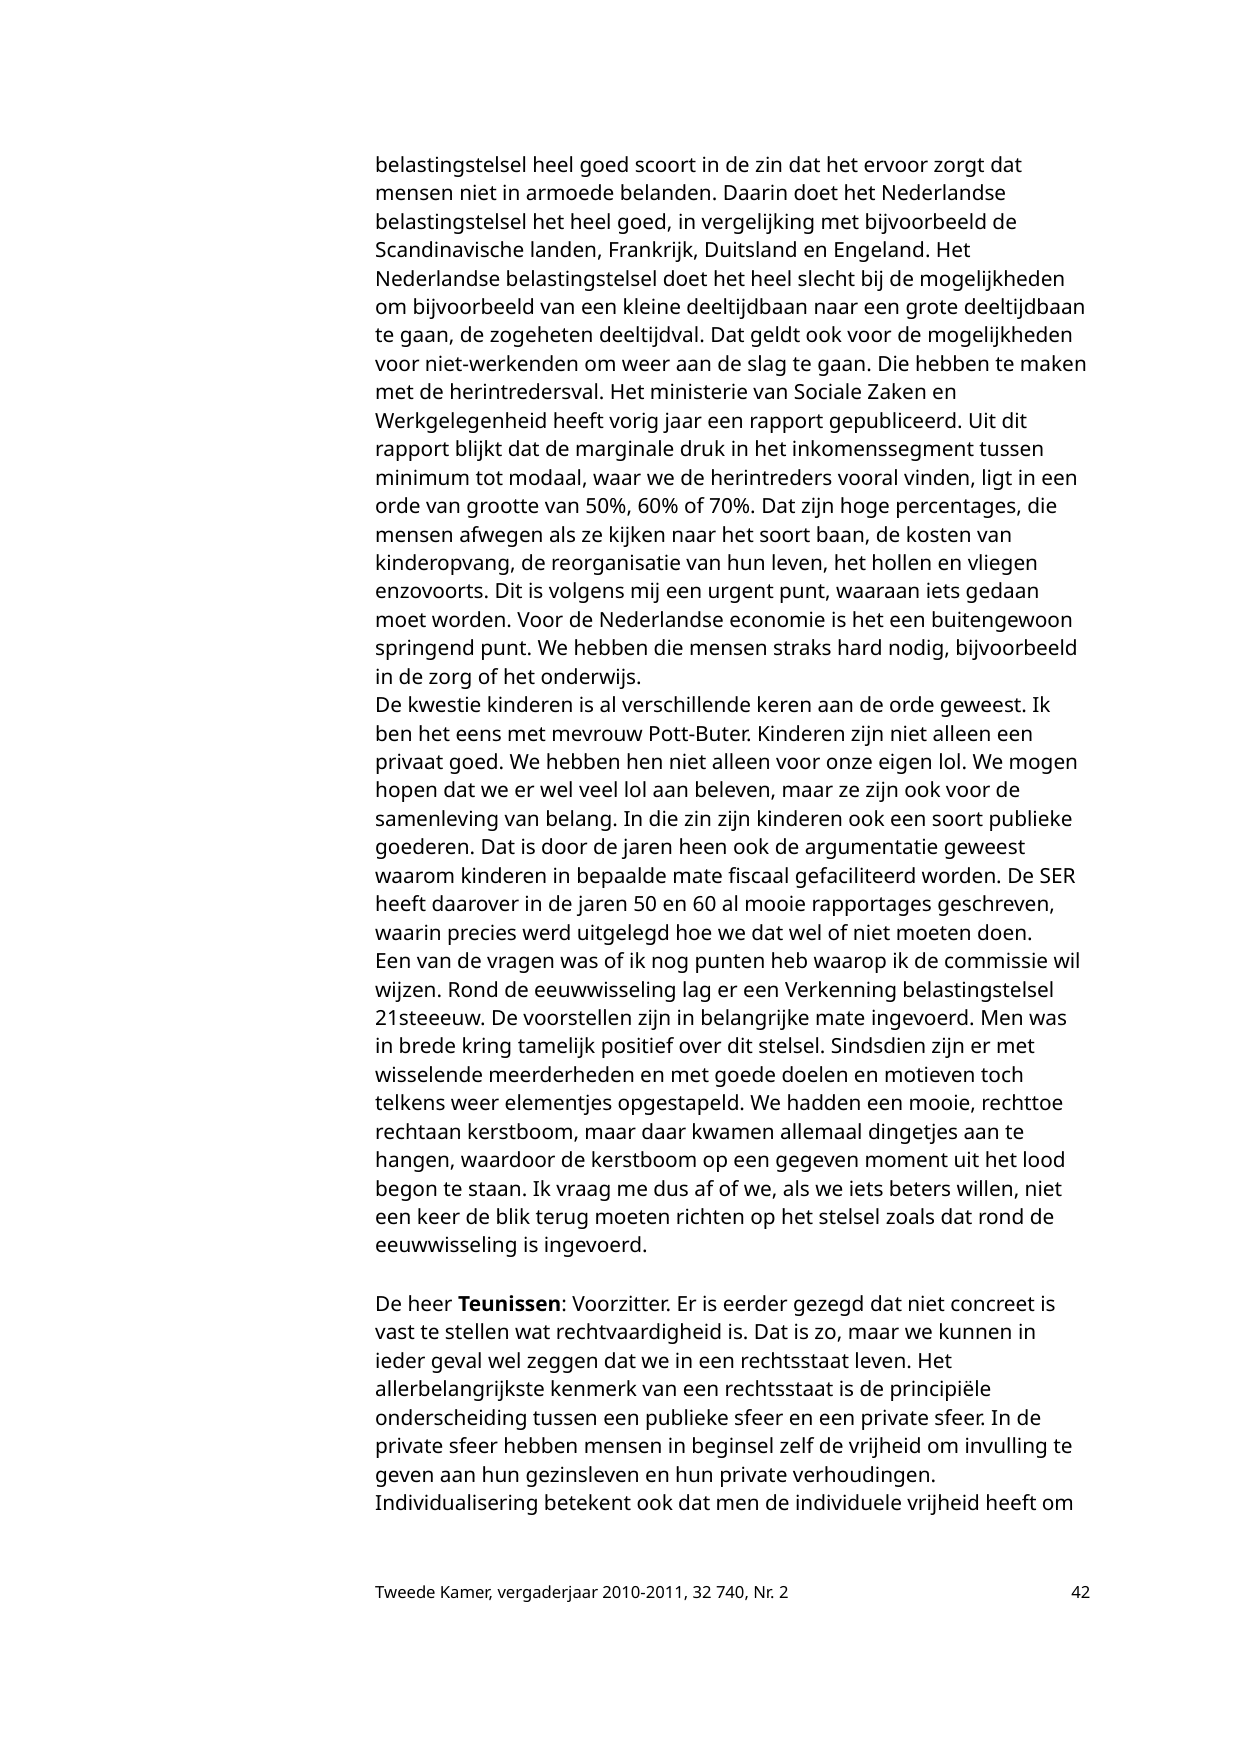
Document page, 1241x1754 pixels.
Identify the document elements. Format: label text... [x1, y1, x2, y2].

text De heer Teunissen: Voorzitter. Er is eerder gezegd dat niet concreet is vast te stellen wat rechtvaardigheid is. Dat is zo, maar we kunnen in ieder geval wel zeggen dat we in een rechtsstaat leven. Het allerbelangrijkste kenmerk van een rechtsstaat is de principiële onderscheiding tussen een publieke sfeer en een private sfeer. In de private sfeer hebben mensen in beginsel zelf de vrijheid om invulling te geven aan hun gezinsleven en hun private verhoudingen. Individualisering betekent ook dat men de individuele vrijheid heeft om [375, 1289, 1090, 1517]
text De kwestie kinderen is al verschillende keren aan de orde geweest. Ik ben het eens met mevrouw Pott-Buter. Kinderen zijn niet alleen een privaat goed. We hebben hen niet alleen voor onze eigen lol. We mogen hopen dat we er wel veel lol aan beleven, maar ze zijn ook voor de samenleving van belang. In die zin zijn kinderen ook een soort publieke goederen. Dat is door de jaren heen ook de argumentatie geweest waarom kinderen in bepaalde mate fiscaal gefaciliteerd worden. De SER heeft daarover in de jaren 50 en 60 al mooie rapportages geschreven, waarin precies werd uitgelegd hoe we dat wel of niet moeten doen. [375, 690, 1090, 946]
text belastingstelsel heel goed scoort in de zin dat het ervoor zorgt dat mensen niet in armoede belanden. Daarin doet het Nederlandse belastingstelsel het heel goed, in vergelijking met bijvoorbeeld de Scandinavische landen, Frankrijk, Duitsland en Engeland. Het Nederlandse belastingstelsel doet het heel slecht bij de mogelijkheden om bijvoorbeeld van een kleine deeltijdbaan naar een grote deeltijdbaan te gaan, de zogeheten deeltijdval. Dat geldt ook voor de mogelijkheden voor niet-werkenden om weer aan de slag te gaan. Die hebben te maken met de herintredersval. Het ministerie van Sociale Zaken en Werkgelegenheid heeft vorig jaar een rapport gepubliceerd. Uit dit rapport blijkt dat de marginale druk in het inkomenssegment tussen minimum tot modaal, waar we de herintreders vooral vinden, ligt in een orde van grootte van 50%, 60% of 70%. Dat zijn hoge percentages, die mensen afwegen als ze kijken naar het soort baan, de kosten van kinderopvang, de reorganisatie van hun leven, het hollen en vliegen enzovoorts. Dit is volgens mij een urgent punt, waaraan iets gedaan moet worden. Voor de Nederlandse economie is het een buitengewoon springend punt. We hebben die mensen straks hard nodig, bijvoorbeeld in de zorg of het onderwijs. [375, 150, 1090, 690]
text Een van de vragen was of ik nog punten heb waarop ik de commissie wil wijzen. Rond de eeuwwisseling lag er een Verkenning belastingstelsel 21steeeuw. De voorstellen zijn in belangrijke mate ingevoerd. Men was in brede kring tamelijk positief over dit stelsel. Sindsdien zijn er met wisselende meerderheden en met goede doelen en motieven toch telkens weer elementjes opgestapeld. We hadden een mooie, rechttoe rechtaan kerstboom, maar daar kwamen allemaal dingetjes aan te hangen, waardoor de kerstboom op een gegeven moment uit het lood begon te staan. Ik vraag me dus af of we, als we iets beters willen, niet een keer de blik terug moeten richten op het stelsel zoals dat rond de eeuwwisseling is ingevoerd. [375, 946, 1090, 1259]
